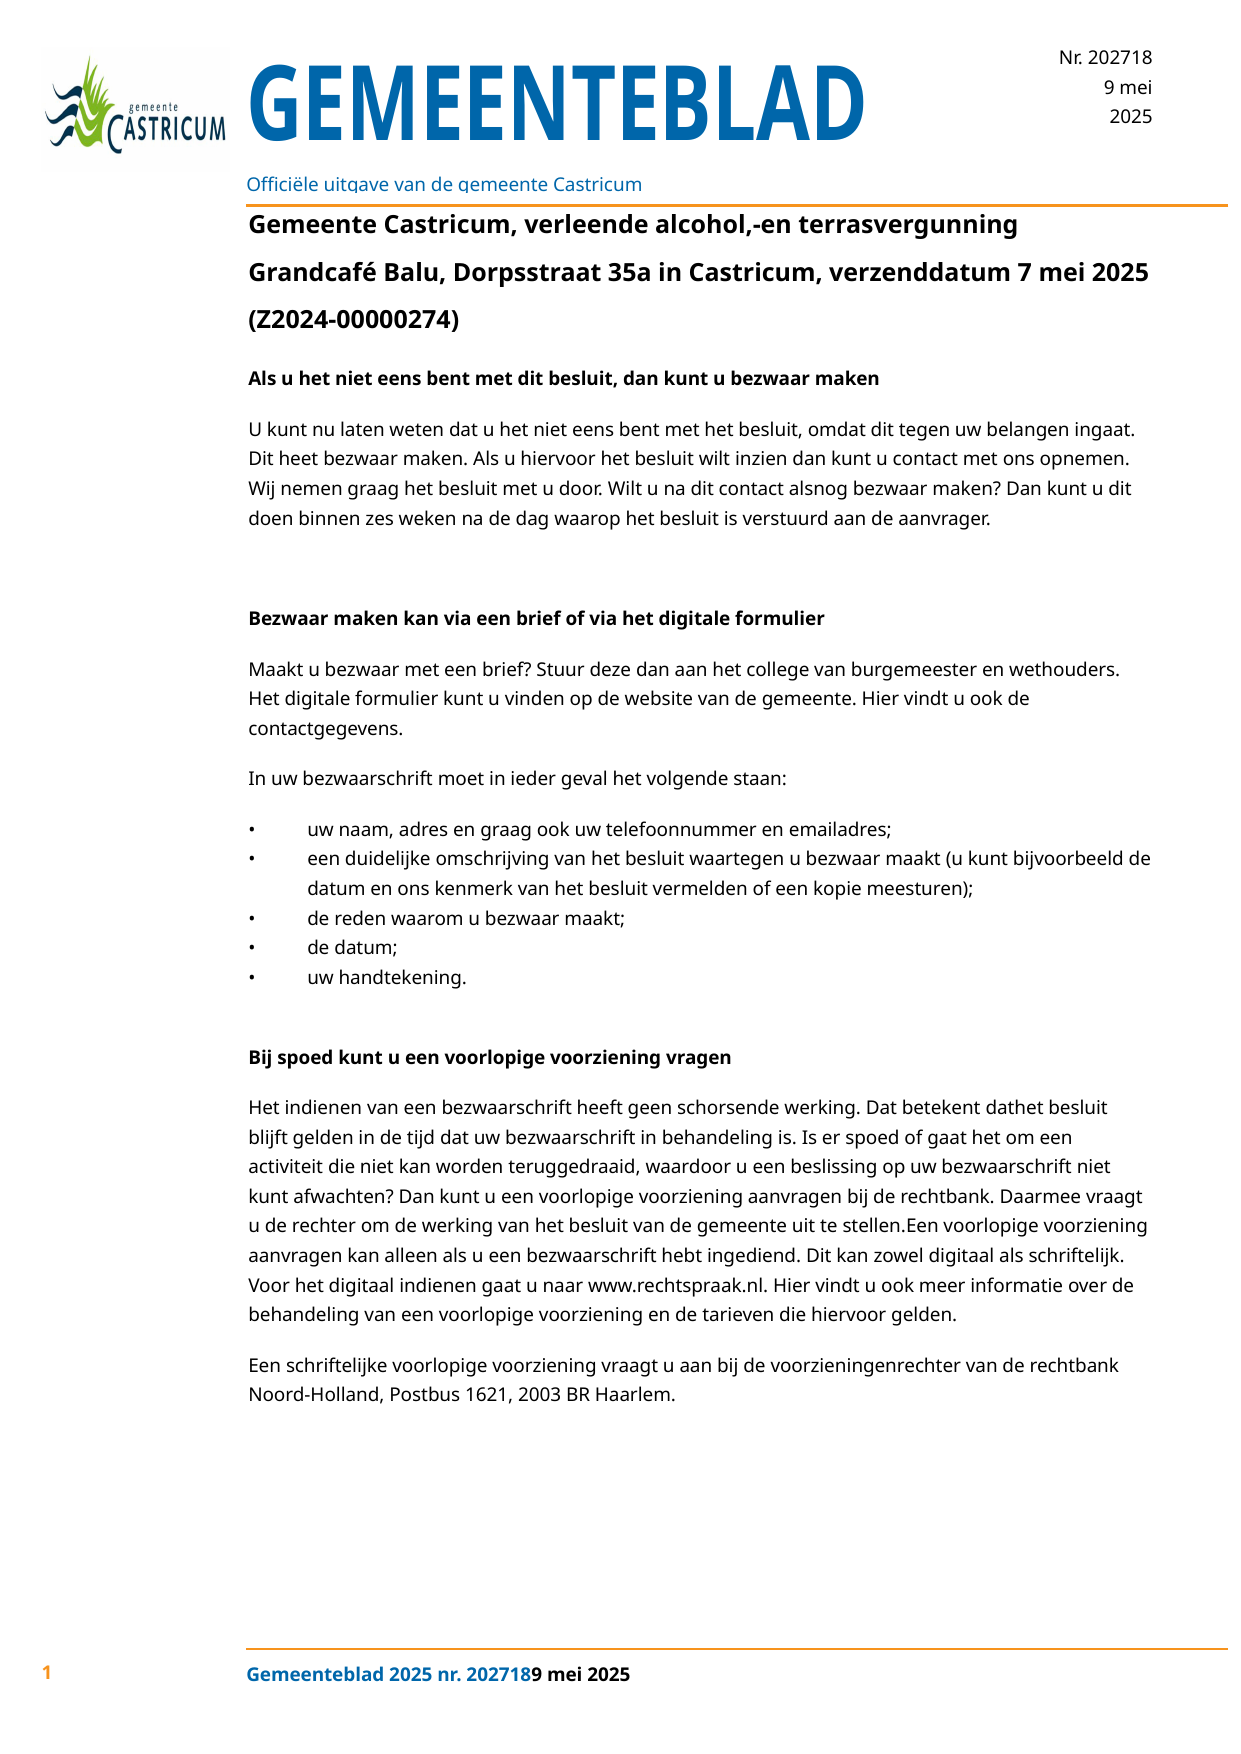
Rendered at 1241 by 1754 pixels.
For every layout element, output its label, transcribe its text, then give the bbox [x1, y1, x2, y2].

text Gemeente Castricum, verleende alcohol,-en terrasvergunning Grandcafé Balu, Dorpsstraat 35a in Castricum, verzenddatum 7 mei 2025 (Z2024-00000274) [248, 207, 1152, 336]
text Maakt u bezwaar met een brief? Stuur deze dan aan het college van burgemeester en wethouders. Het digitale formulier kunt u vinden op de website van de gemeente. Hier vindt u ook de contactgegevens. [248, 656, 1152, 741]
text U kunt nu laten weten dat u het niet eens bent met het besluit, omdat dit tegen uw belangen ingaat. Dit heet bezwaar maken. Als u hiervoor het besluit wilt inzien dan kunt u contact met ons opnemen. Wij nemen graag het besluit met u door. Wilt u na dit contact alsnog bezwaar maken? Dan kunt u dit doen binnen zes weken na de dag waarop het besluit is verstuurd aan de aanvrager. [248, 416, 1152, 530]
text Het indienen van een bezwaarschrift heeft geen schorsende werking. Dat betekent dathet besluit blijft gelden in de tijd dat uw bezwaarschrift in behandeling is. Is er spoed of gaat het om een activiteit die niet kan worden teruggedraaid, waardoor u een beslissing op uw bezwaarschrift niet kunt afwachten? Dan kunt u een voorlopige voorziening aanvragen bij de rechtbank. Daarmee vraagt u de rechter om de werking van het besluit van de gemeente uit te stellen.Een voorlopige voorziening aanvragen kan alleen als u een bezwaarschrift hebt ingediend. Dit kan zowel digitaal als schriftelijk. Voor het digitaal indienen gaat u naar www.rechtspraak.nl. Hier vindt u ook meer informatie over de behandeling van een voorlopige voorziening en de tarieven die hiervoor gelden. [248, 1094, 1152, 1327]
text Bij spoed kunt u een voorlopige voorziening vragen [248, 1044, 1152, 1069]
text Een schriftelijke voorlopige voorziening vraagt u aan bij de voorzieningenrechter van de rechtbank Noord-Holland, Postbus 1621, 2003 BR Haarlem. [248, 1352, 1152, 1407]
text Als u het niet eens bent met dit besluit, dan kunt u bezwaar maken [248, 366, 1152, 391]
list een duidelijke omschrijving van het besluit waartegen u bezwaar maakt (u kunt bijvoorbeeld de datum en ons kenmerk van het besluit vermelden of een kopie meesturen); [248, 846, 1152, 901]
picture [41, 47, 231, 172]
list uw naam, adres en graag ook uw telefoonnummer en emailadres; [248, 816, 1152, 842]
text In uw bezwaarschrift moet in ieder geval het volgende staan: [248, 766, 1152, 791]
text Bezwaar maken kan via een brief of via het digitale formulier [248, 606, 1152, 631]
list de reden waarom u bezwaar maakt; [248, 905, 1152, 930]
list de datum; [248, 934, 1152, 960]
list uw handtekening. [248, 964, 1152, 989]
